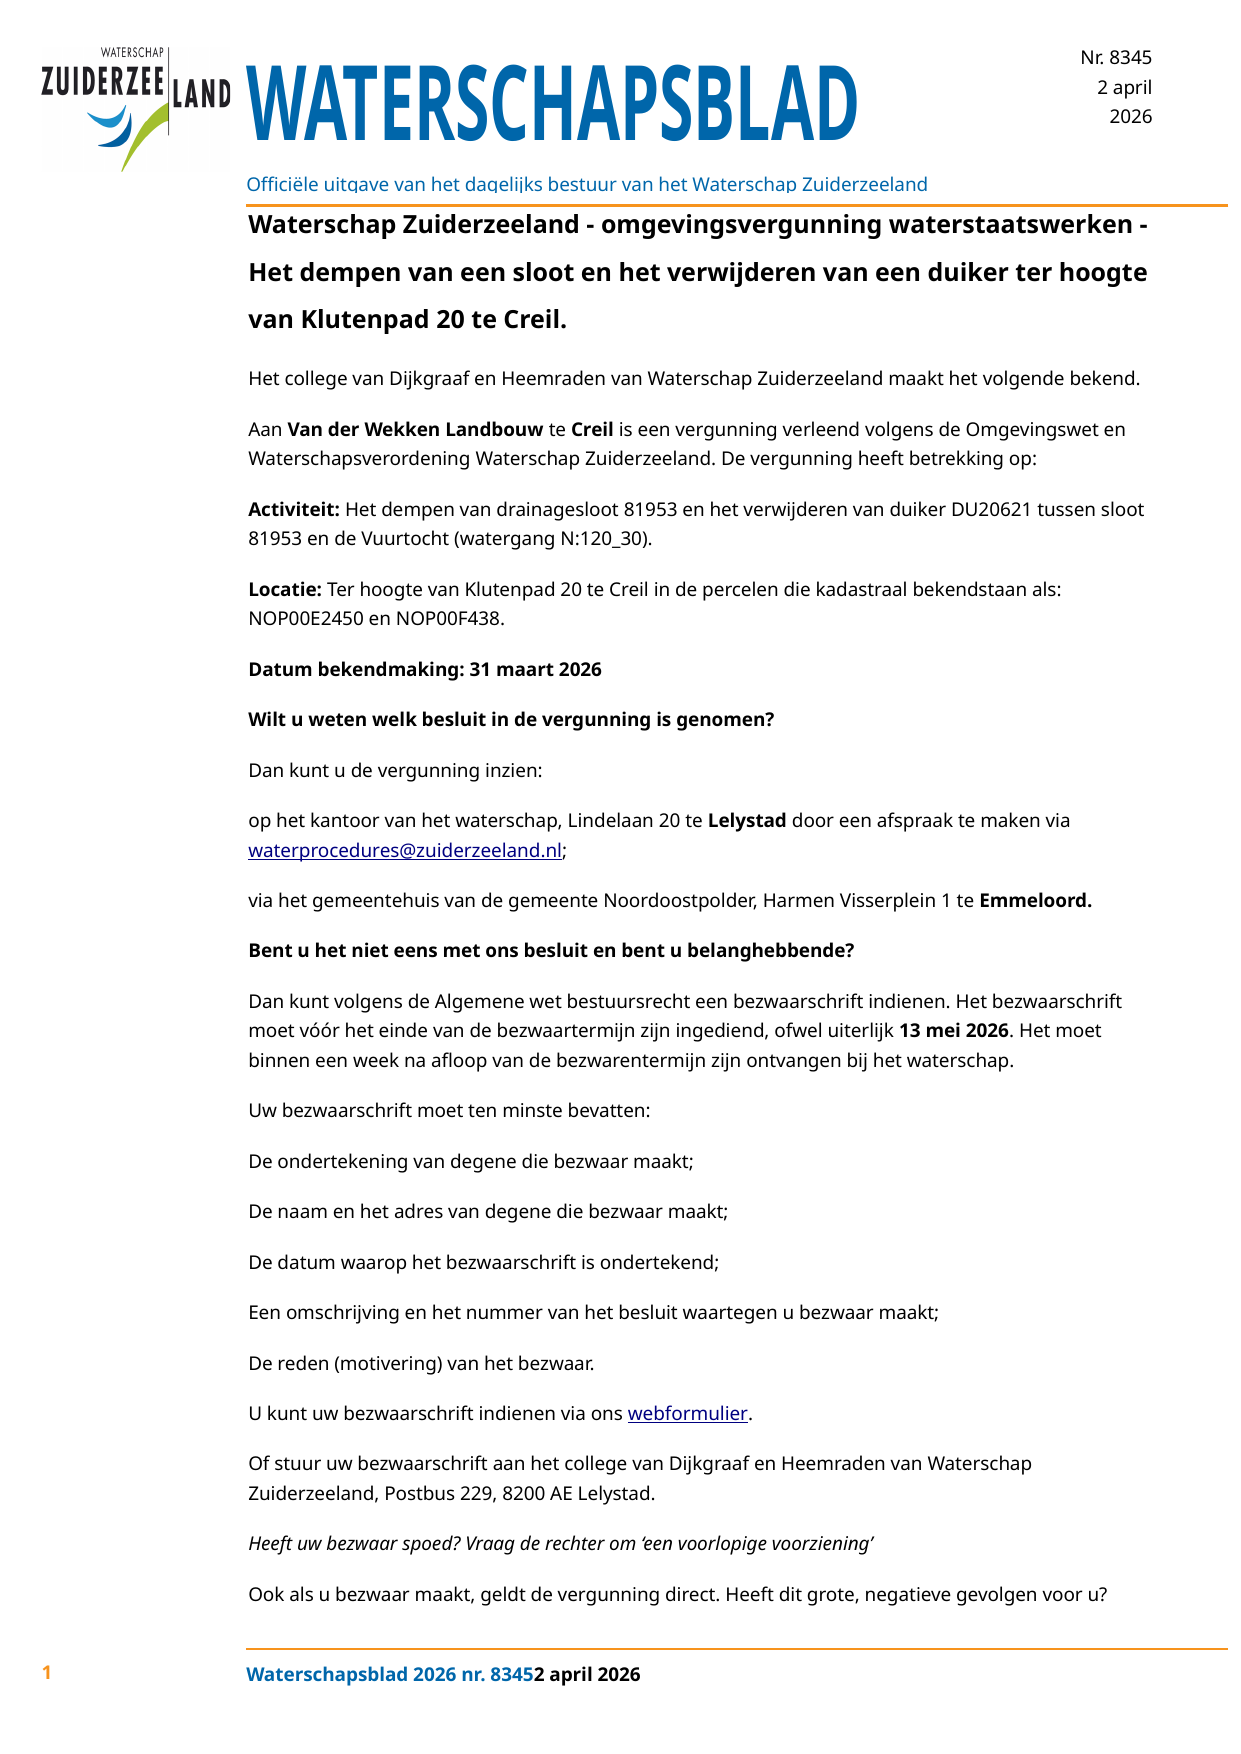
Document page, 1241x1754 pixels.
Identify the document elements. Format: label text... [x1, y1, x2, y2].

text Bent u het niet eens met ons besluit en bent u belanghebbende? [248, 938, 1152, 963]
text De ondertekening van degene die bezwaar maakt; [248, 1148, 1152, 1174]
text Een omschrijving en het nummer van het besluit waartegen u bezwaar maakt; [248, 1299, 1152, 1325]
text Uw bezwaarschrift moet ten minste bevatten: [248, 1098, 1152, 1123]
text Wilt u weten welk besluit in de vergunning is genomen? [248, 706, 1152, 732]
text Heeft uw bezwaar spoed? Vraag de rechter om ‘een voorlopige voorziening’ [248, 1531, 1152, 1556]
text Dan kunt u de vergunning inzien: [248, 757, 1152, 782]
text De datum waarop het bezwaarschrift is ondertekend; [248, 1249, 1152, 1274]
text op het kantoor van het waterschap, Lindelaan 20 te Lelystad door een afspraak te maken via waterprocedures@zuiderzeeland.nl; [248, 807, 1152, 862]
text U kunt uw bezwaarschrift indienen via ons webformulier. [248, 1400, 1152, 1426]
text Het college van Dijkgraaf en Heemraden van Waterschap Zuiderzeeland maakt het volgende bekend. [248, 366, 1152, 391]
text Of stuur uw bezwaarschrift aan het college van Dijkgraaf en Heemraden van Waterschap Zuiderzeeland, Postbus 229, 8200 AE Lelystad. [248, 1451, 1152, 1506]
text Aan Van der Wekken Landbouw te Creil is een vergunning verleend volgens de Omgevingswet en Waterschapsverordening Waterschap Zuiderzeeland. De vergunning heeft betrekking op: [248, 416, 1152, 471]
text via het gemeentehuis van de gemeente Noordoostpolder, Harmen Visserplein 1 te Emmeloord. [248, 887, 1152, 913]
text Locatie: Ter hoogte van Klutenpad 20 te Creil in de percelen die kadastraal bekendstaan als: NOP00E2450 en NOP00F438. [248, 576, 1152, 631]
text De reden (motivering) van het bezwaar. [248, 1350, 1152, 1375]
text Datum bekendmaking: 31 maart 2026 [248, 656, 1152, 682]
text Waterschap Zuiderzeeland - omgevingsvergunning waterstaatswerken - Het dempen van een sloot en het verwijderen van een duiker ter hoogte van Klutenpad 20 te Creil. [248, 207, 1152, 336]
text Activiteit: Het dempen van drainagesloot 81953 en het verwijderen van duiker DU20621 tussen sloot 81953 en de Vuurtocht (watergang N:120_30). [248, 496, 1152, 551]
text De naam en het adres van degene die bezwaar maakt; [248, 1198, 1152, 1224]
text Dan kunt volgens de Algemene wet bestuursrecht een bezwaarschrift indienen. Het bezwaarschrift moet vóór het einde van de bezwaartermijn zijn ingediend, ofwel uiterlijk 13 mei 2026. Het moet binnen een week na afloop van de bezwarentermijn zijn ontvangen bij het waterschap. [248, 988, 1152, 1073]
picture [41, 47, 231, 172]
text Ook als u bezwaar maakt, geldt de vergunning direct. Heeft dit grote, negatieve gevolgen voor u? [248, 1581, 1152, 1607]
